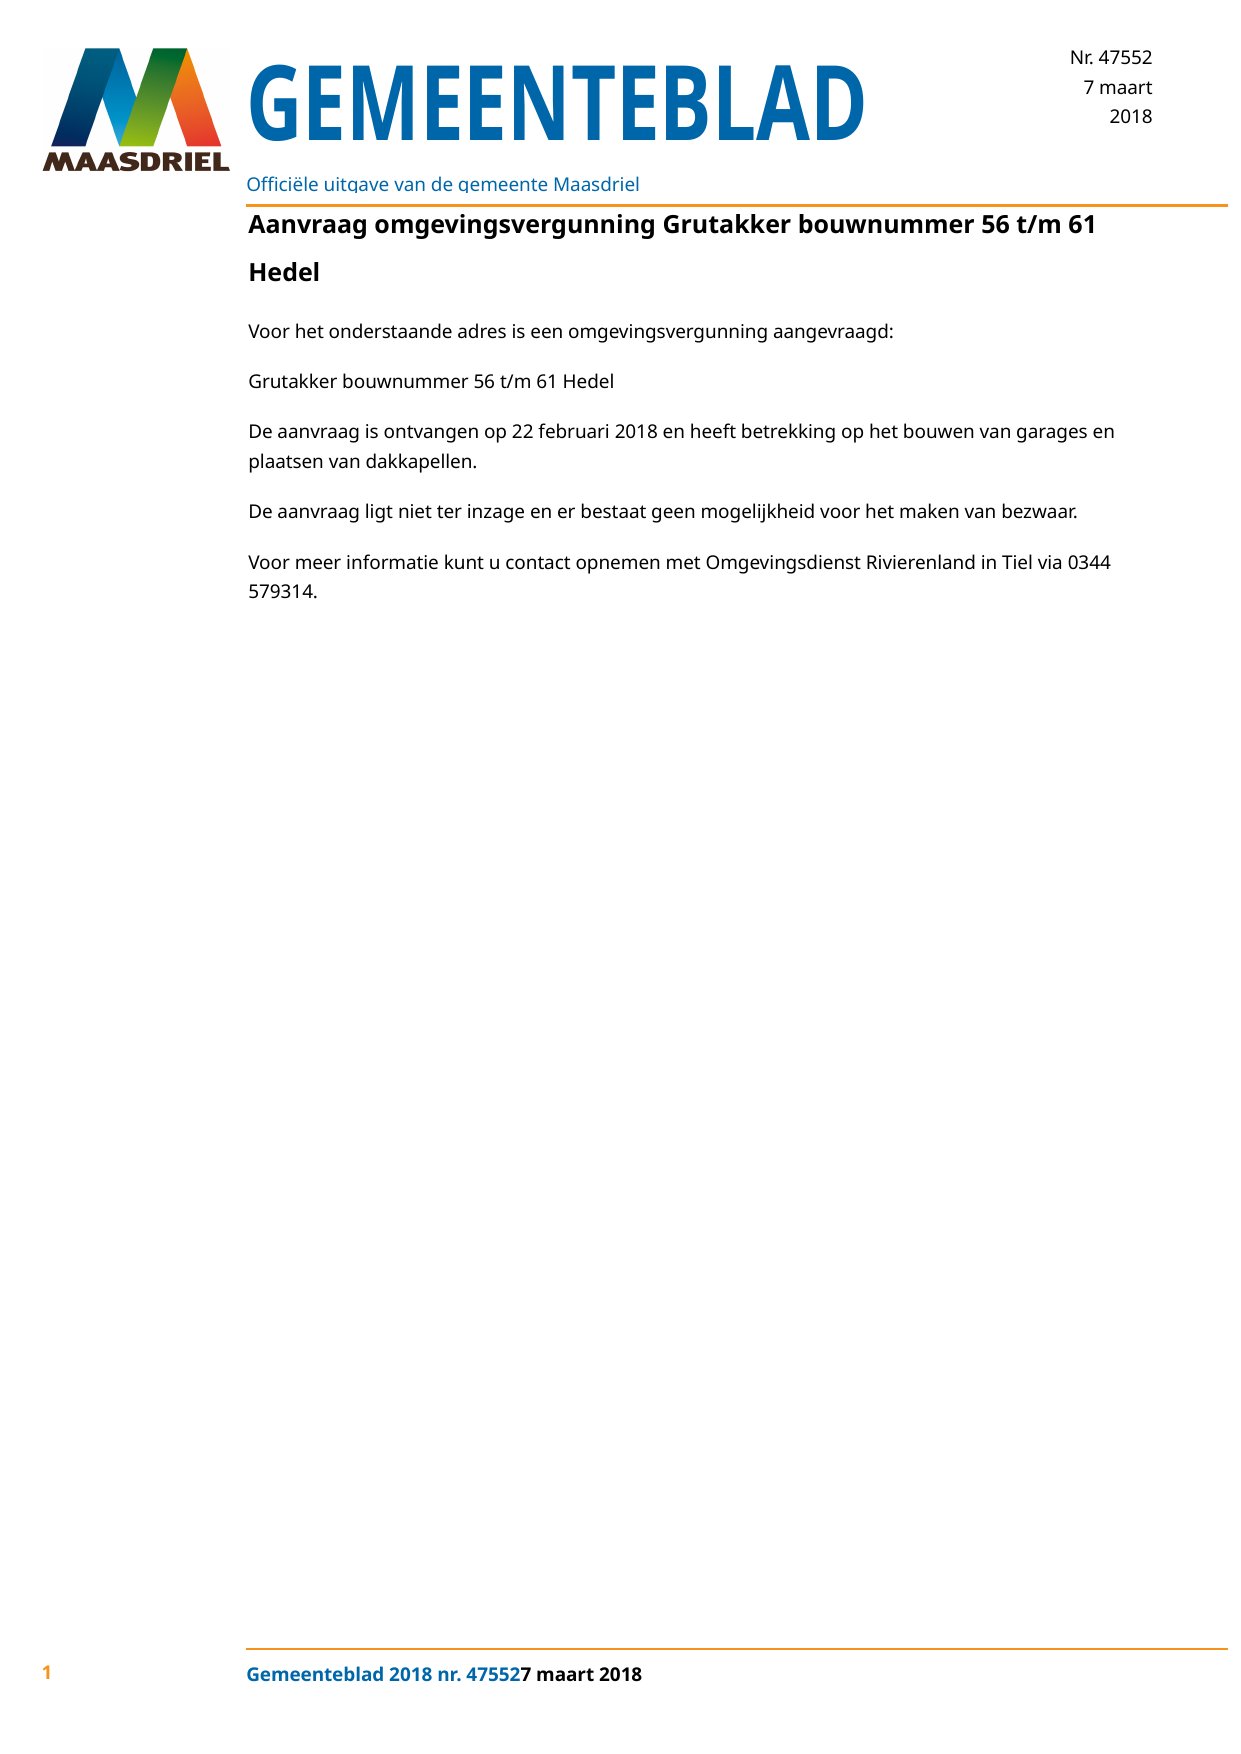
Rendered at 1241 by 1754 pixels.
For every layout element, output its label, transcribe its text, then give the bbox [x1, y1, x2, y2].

text Grutakker bouwnummer 56 t/m 61 Hedel [248, 368, 1152, 394]
text Voor meer informatie kunt u contact opnemen met Omgevingsdienst Rivierenland in Tiel via 0344 579314. [248, 549, 1152, 604]
text Aanvraag omgevingsvergunning Grutakker bouwnummer 56 t/m 61 Hedel [248, 207, 1152, 288]
text Voor het onderstaande adres is een omgevingsvergunning aangevraagd: [248, 318, 1152, 344]
text De aanvraag ligt niet ter inzage en er bestaat geen mogelijkheid voor het maken van bezwaar. [248, 499, 1152, 524]
text De aanvraag is ontvangen op 22 februari 2018 en heeft betrekking op het bouwen van garages en plaatsen van dakkapellen. [248, 419, 1152, 474]
picture [41, 47, 231, 172]
